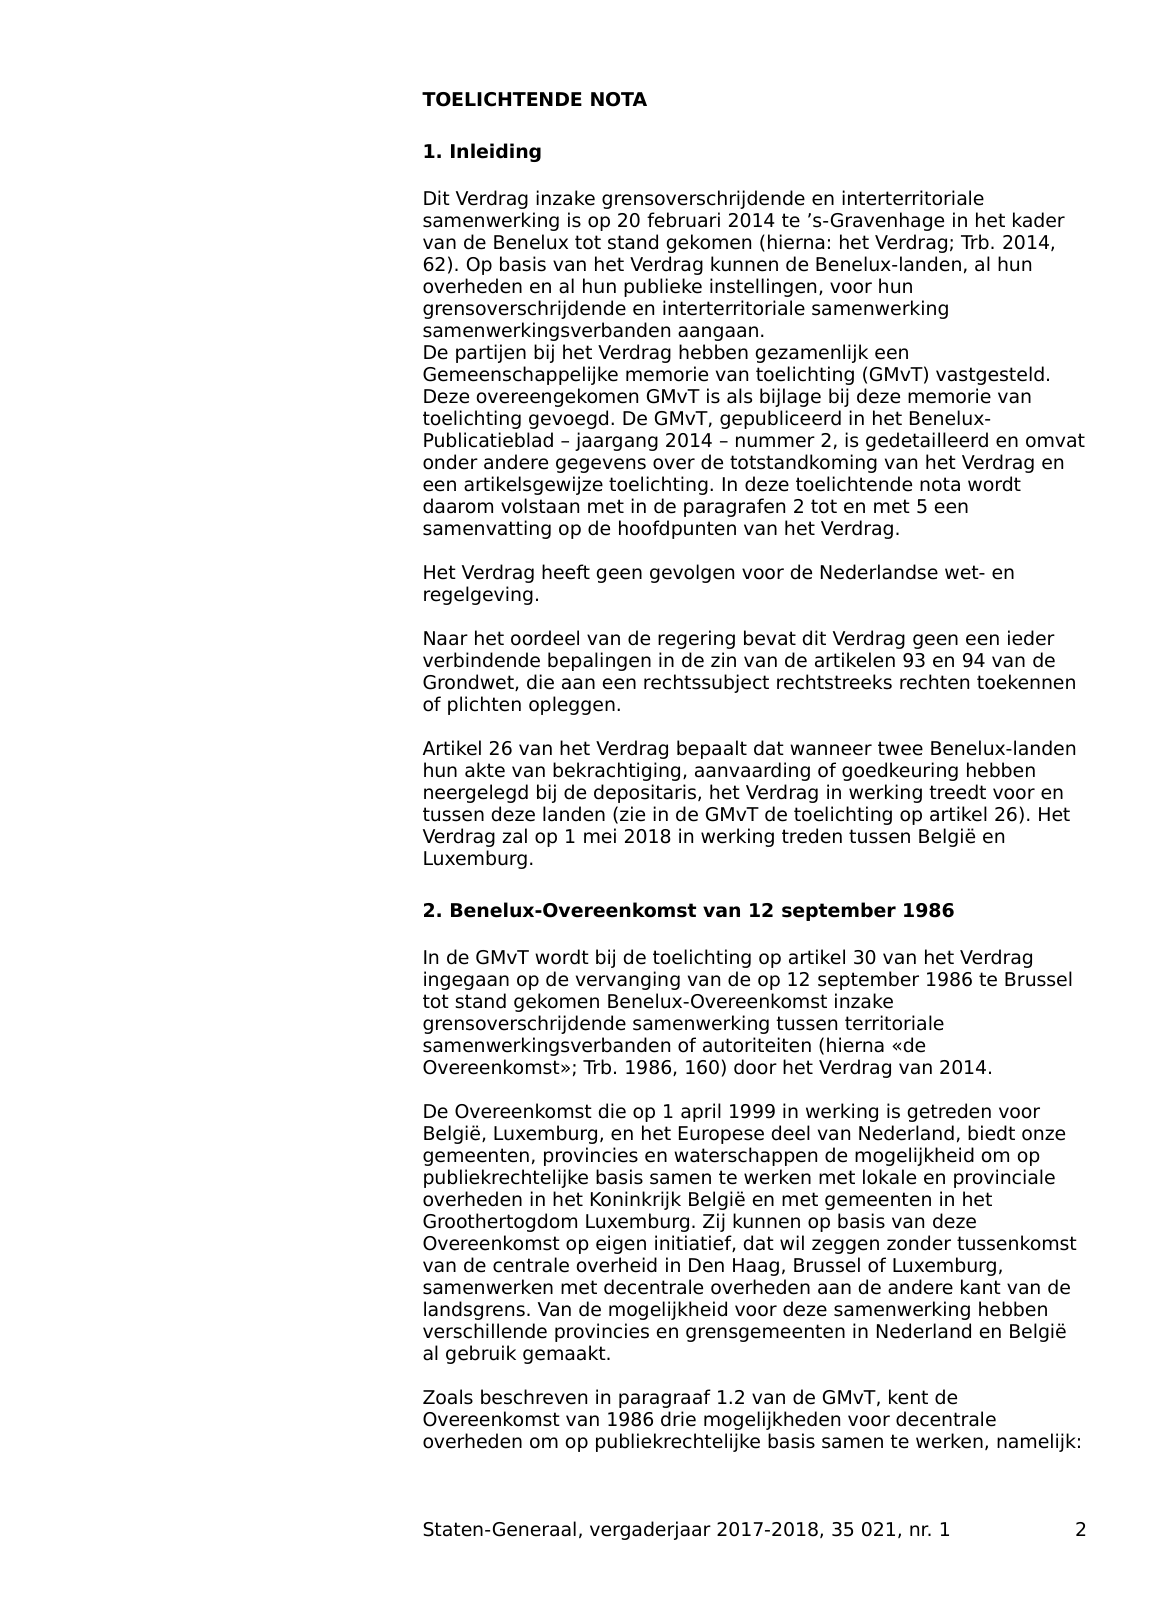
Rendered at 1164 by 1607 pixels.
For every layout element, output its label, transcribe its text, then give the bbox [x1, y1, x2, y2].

subtitle 2. Benelux-Overeenkomst van 12 september 1986 [422, 900, 1087, 922]
text Dit Verdrag inzake grensoverschrijdende en interterritoriale samenwerking is op 20 februari 2014 te ’s-Gravenhage in het kader van de Benelux tot stand gekomen (hierna: het Verdrag; Trb. 2014, 62). Op basis van het Verdrag kunnen de Benelux-landen, al hun overheden en al hun publieke instellingen, voor hun grensoverschrijdende en interterritoriale samenwerking samenwerkingsverbanden aangaan. [422, 188, 1087, 342]
subtitle TOELICHTENDE NOTA [422, 89, 1087, 111]
text Artikel 26 van het Verdrag bepaalt dat wanneer twee Benelux-landen hun akte van bekrachtiging, aanvaarding of goedkeuring hebben neergelegd bij de depositaris, het Verdrag in werking treedt voor en tussen deze landen (zie in de GMvT de toelichting op artikel 26). Het Verdrag zal op 1 mei 2018 in werking treden tussen België en Luxemburg. [422, 738, 1087, 870]
text De partijen bij het Verdrag hebben gezamenlijk een Gemeenschappelijke memorie van toelichting (GMvT) vastgesteld. Deze overeengekomen GMvT is als bijlage bij deze memorie van toelichting gevoegd. De GMvT, gepubliceerd in het Benelux-Publicatieblad – jaargang 2014 – nummer 2, is gedetailleerd en omvat onder andere gegevens over de totstandkoming van het Verdrag en een artikelsgewijze toelichting. In deze toelichtende nota wordt daarom volstaan met in de paragrafen 2 tot en met 5 een samenvatting op de hoofdpunten van het Verdrag. [422, 342, 1087, 540]
text Naar het oordeel van de regering bevat dit Verdrag geen een ieder verbindende bepalingen in de zin van de artikelen 93 en 94 van de Grondwet, die aan een rechtssubject rechtstreeks rechten toekennen of plichten opleggen. [422, 628, 1087, 716]
text Zoals beschreven in paragraaf 1.2 van de GMvT, kent de Overeenkomst van 1986 drie mogelijkheden voor decentrale overheden om op publiekrechtelijke basis samen te werken, namelijk: [422, 1387, 1087, 1453]
subtitle 1. Inleiding [422, 141, 1087, 163]
text In de GMvT wordt bij de toelichting op artikel 30 van het Verdrag ingegaan op de vervanging van de op 12 september 1986 te Brussel tot stand gekomen Benelux-Overeenkomst inzake grensoverschrijdende samenwerking tussen territoriale samenwerkingsverbanden of autoriteiten (hierna «de Overeenkomst»; Trb. 1986, 160) door het Verdrag van 2014. [422, 947, 1087, 1079]
text Het Verdrag heeft geen gevolgen voor de Nederlandse wet- en regelgeving. [422, 562, 1087, 606]
text De Overeenkomst die op 1 april 1999 in werking is getreden voor België, Luxemburg, en het Europese deel van Nederland, biedt onze gemeenten, provincies en waterschappen de mogelijkheid om op publiekrechtelijke basis samen te werken met lokale en provinciale overheden in het Koninkrijk België en met gemeenten in het Groothertogdom Luxemburg. Zij kunnen op basis van deze Overeenkomst op eigen initiatief, dat wil zeggen zonder tussenkomst van de centrale overheid in Den Haag, Brussel of Luxemburg, samenwerken met decentrale overheden aan de andere kant van de landsgrens. Van de mogelijkheid voor deze samenwerking hebben verschillende provincies en grensgemeenten in Nederland en België al gebruik gemaakt. [422, 1101, 1087, 1365]
